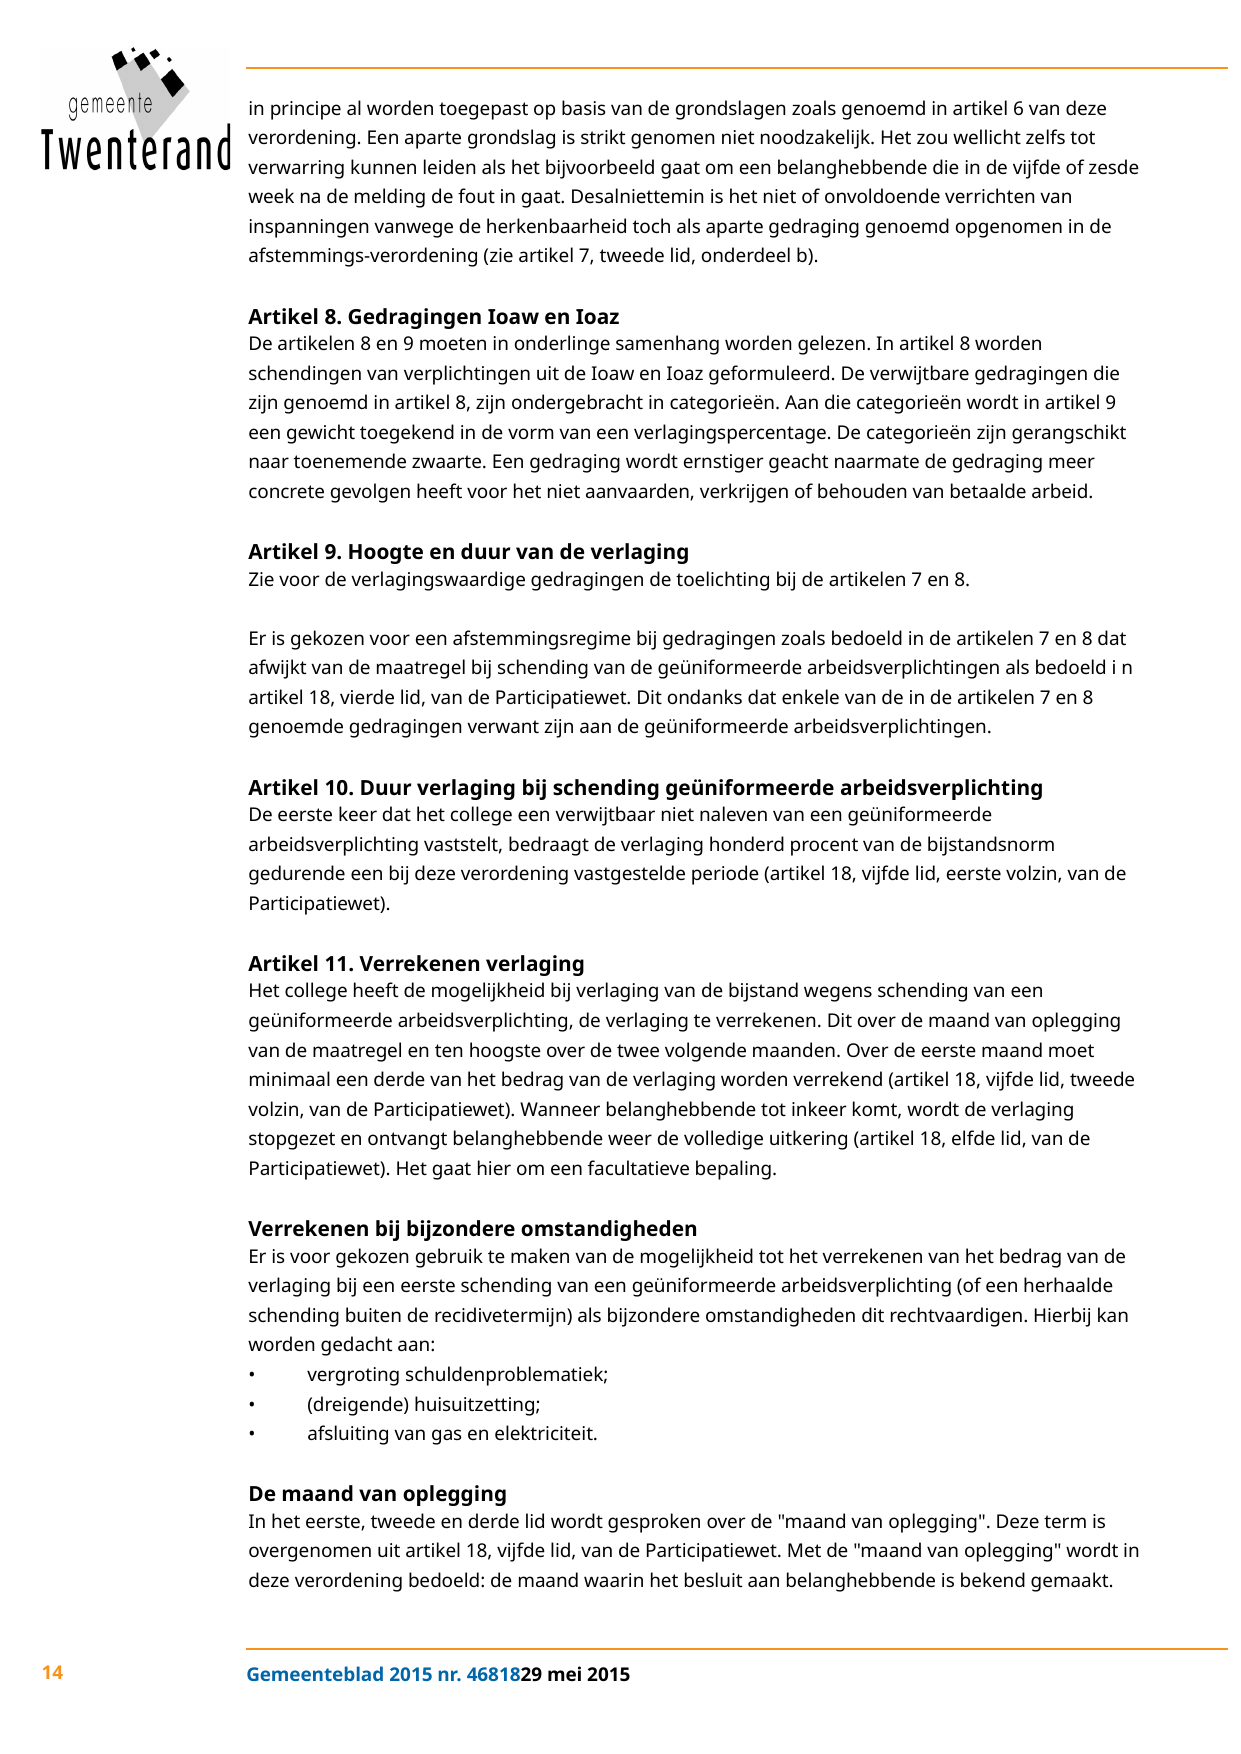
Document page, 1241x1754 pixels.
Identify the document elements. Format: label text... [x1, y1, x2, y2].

text Artikel 11. Verrekenen verlaging [248, 949, 1152, 978]
list vergroting schuldenproblematiek; [248, 1361, 1152, 1387]
text Artikel 10. Duur verlaging bij schending geüniformeerde arbeidsverplichting [248, 773, 1152, 801]
list (dreigende) huisuitzetting; [248, 1391, 1152, 1416]
text in principe al worden toegepast op basis van de grondslagen zoals genoemd in artikel 6 van deze verordening. Een aparte grondslag is strikt genomen niet noodzakelijk. Het zou wellicht zelfs tot verwarring kunnen leiden als het bijvoorbeeld gaat om een belanghebbende die in de vijfde of zesde week na de melding de fout in gaat. Desalniettemin is het niet of onvoldoende verrichten van inspanningen vanwege de herkenbaarheid toch als aparte gedraging genoemd opgenomen in de afstemmings-verordening (zie artikel 7, tweede lid, onderdeel b). [248, 95, 1152, 268]
text Er is gekozen voor een afstemmingsregime bij gedragingen zoals bedoeld in de artikelen 7 en 8 dat afwijkt van de maatregel bij schending van de geüniformeerde arbeidsverplichtingen als bedoeld i n artikel 18, vierde lid, van de Participatiewet. Dit ondanks dat enkele van de in de artikelen 7 en 8 genoemde gedragingen verwant zijn aan de geüniformeerde arbeidsverplichtingen. [248, 625, 1152, 739]
text Verrekenen bij bijzondere omstandigheden [248, 1214, 1152, 1243]
text De maand van oplegging [248, 1479, 1152, 1508]
text Artikel 8. Gedragingen Ioaw en Ioaz [248, 302, 1152, 330]
text Artikel 9. Hoogte en duur van de verlaging [248, 537, 1152, 566]
text In het eerste, tweede en derde lid wordt gesproken over de "maand van oplegging". Deze term is overgenomen uit artikel 18, vijfde lid, van de Participatiewet. Met de "maand van oplegging" wordt in deze verordening bedoeld: de maand waarin het besluit aan belanghebbende is bekend gemaakt. [248, 1508, 1152, 1593]
text Er is voor gekozen gebruik te maken van de mogelijkheid tot het verrekenen van het bedrag van de verlaging bij een eerste schending van een geüniformeerde arbeidsverplichting (of een herhaalde schending buiten de recidivetermijn) als bijzondere omstandigheden dit rechtvaardigen. Hierbij kan worden gedacht aan: [248, 1243, 1152, 1357]
text Zie voor de verlagingswaardige gedragingen de toelichting bij de artikelen 7 en 8. [248, 566, 1152, 592]
list afsluiting van gas en elektriciteit. [248, 1420, 1152, 1446]
text Het college heeft de mogelijkheid bij verlaging van de bijstand wegens schending van een geüniformeerde arbeidsverplichting, de verlaging te verrekenen. Dit over de maand van oplegging van de maatregel en ten hoogste over de twee volgende maanden. Over de eerste maand moet minimaal een derde van het bedrag van de verlaging worden verrekend (artikel 18, vijfde lid, tweede volzin, van de Participatiewet). Wanneer belanghebbende tot inkeer komt, wordt de verlaging stopgezet en ontvangt belanghebbende weer de volledige uitkering (artikel 18, elfde lid, van de Participatiewet). Het gaat hier om een facultatieve bepaling. [248, 978, 1152, 1181]
text De artikelen 8 en 9 moeten in onderlinge samenhang worden gelezen. In artikel 8 worden schendingen van verplichtingen uit de Ioaw en Ioaz geformuleerd. De verwijtbare gedragingen die zijn genoemd in artikel 8, zijn ondergebracht in categorieën. Aan die categorieën wordt in artikel 9 een gewicht toegekend in de vorm van een verlagingspercentage. De categorieën zijn gerangschikt naar toenemende zwaarte. Een gedraging wordt ernstiger geacht naarmate de gedraging meer concrete gevolgen heeft voor het niet aanvaarden, verkrijgen of behouden van betaalde arbeid. [248, 330, 1152, 504]
text De eerste keer dat het college een verwijtbaar niet naleven van een geüniformeerde arbeidsverplichting vaststelt, bedraagt de verlaging honderd procent van de bijstandsnorm gedurende een bij deze verordening vastgestelde periode (artikel 18, vijfde lid, eerste volzin, van de Participatiewet). [248, 801, 1152, 916]
picture [41, 47, 231, 172]
